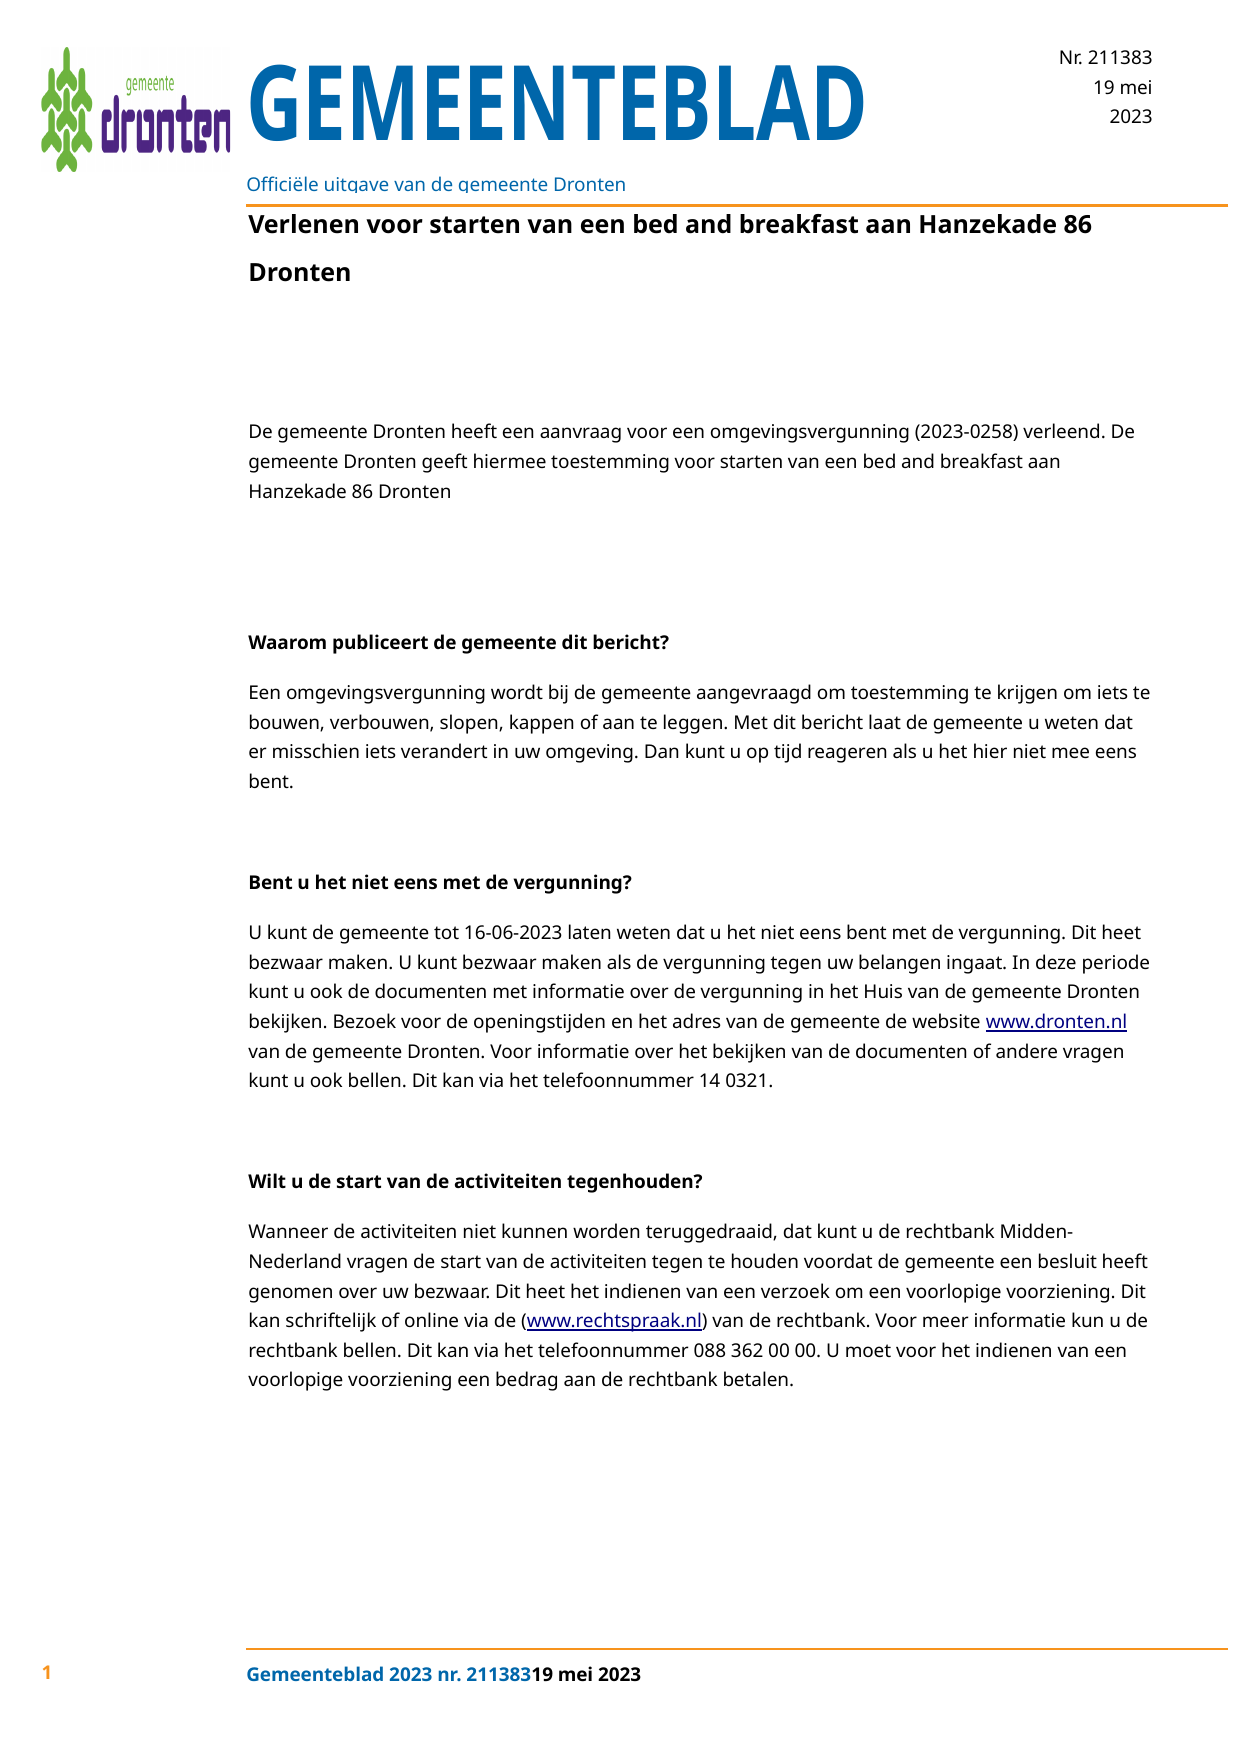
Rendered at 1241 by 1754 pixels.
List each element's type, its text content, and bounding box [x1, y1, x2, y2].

text Bent u het niet eens met de vergunning? [248, 869, 1152, 895]
text De gemeente Dronten heeft een aanvraag voor een omgevingsvergunning (2023-0258) verleend. De gemeente Dronten geeft hiermee toestemming voor starten van een bed and breakfast aan Hanzekade 86 Dronten [248, 419, 1152, 504]
text Wilt u de start van de activiteiten tegenhouden? [248, 1168, 1152, 1194]
text Verlenen voor starten van een bed and breakfast aan Hanzekade 86 Dronten [248, 207, 1152, 288]
text Wanneer de activiteiten niet kunnen worden teruggedraaid, dat kunt u de rechtbank Midden-Nederland vragen de start van de activiteiten tegen te houden voordat de gemeente een besluit heeft genomen over uw bezwaar. Dit heet het indienen van een verzoek om een voorlopige voorziening. Dit kan schriftelijk of online via de (www.rechtspraak.nl) van de rechtbank. Voor meer informatie kun u de rechtbank bellen. Dit kan via het telefoonnummer 088 362 00 00. U moet voor het indienen van een voorlopige voorziening een bedrag aan de rechtbank betalen. [248, 1219, 1152, 1392]
text Een omgevingsvergunning wordt bij de gemeente aangevraagd om toestemming te krijgen om iets te bouwen, verbouwen, slopen, kappen of aan te leggen. Met dit bericht laat de gemeente u weten dat er misschien iets verandert in uw omgeving. Dan kunt u op tijd reageren als u het hier niet mee eens bent. [248, 679, 1152, 794]
text U kunt de gemeente tot 16-06-2023 laten weten dat u het niet eens bent met de vergunning. Dit heet bezwaar maken. U kunt bezwaar maken als de vergunning tegen uw belangen ingaat. In deze periode kunt u ook de documenten met informatie over de vergunning in het Huis van de gemeente Dronten bekijken. Bezoek voor de openingstijden en het adres van de gemeente de website www.dronten.nl van de gemeente Dronten. Voor informatie over het bekijken van de documenten of andere vragen kunt u ook bellen. Dit kan via het telefoonnummer 14 0321. [248, 919, 1152, 1093]
picture [41, 47, 231, 172]
text Waarom publiceert de gemeente dit bericht? [248, 629, 1152, 655]
